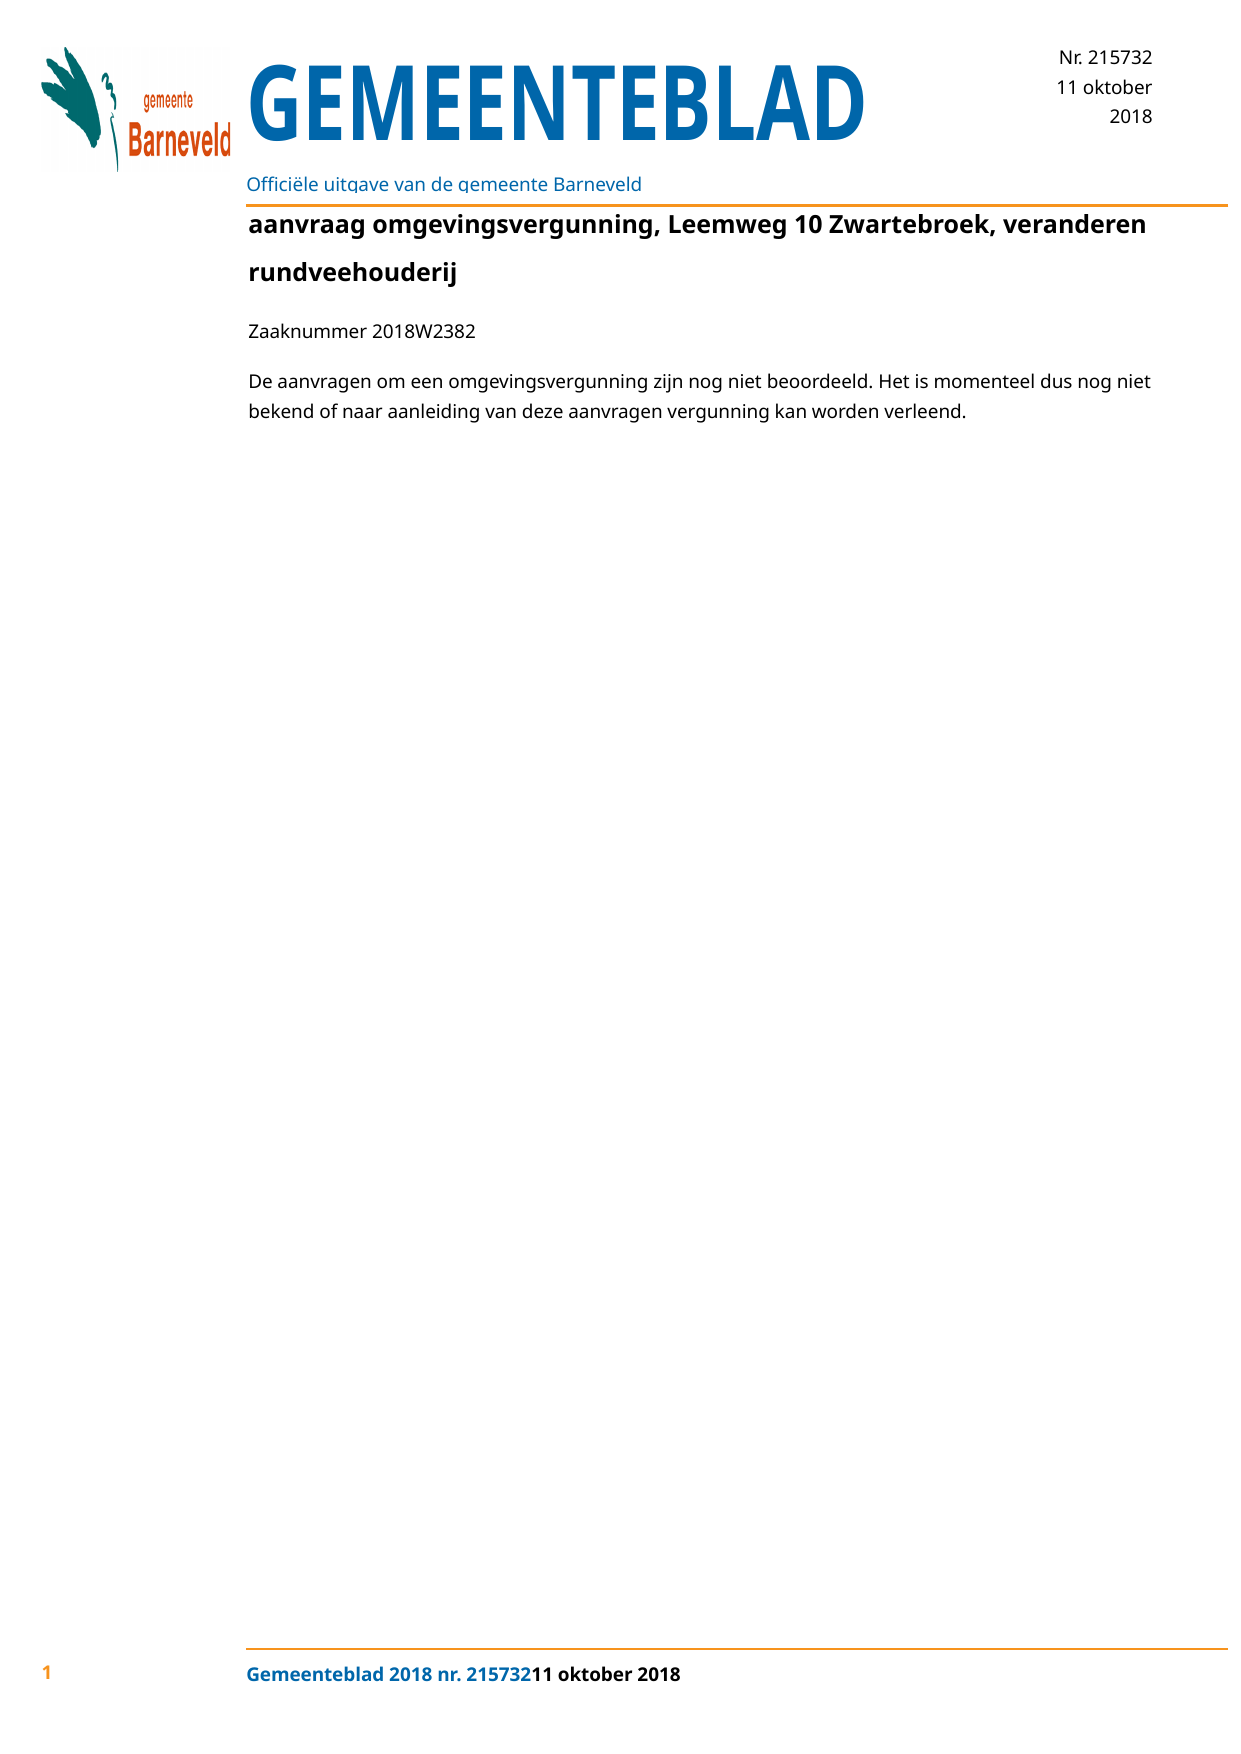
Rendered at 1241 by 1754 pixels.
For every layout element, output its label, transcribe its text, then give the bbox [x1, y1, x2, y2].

text De aanvragen om een omgevingsvergunning zijn nog niet beoordeeld. Het is momenteel dus nog niet bekend of naar aanleiding van deze aanvragen vergunning kan worden verleend. [248, 368, 1152, 424]
picture [41, 47, 231, 172]
text Zaaknummer 2018W2382 [248, 318, 1152, 344]
text aanvraag omgevingsvergunning, Leemweg 10 Zwartebroek, veranderen rundveehouderij [248, 207, 1152, 288]
